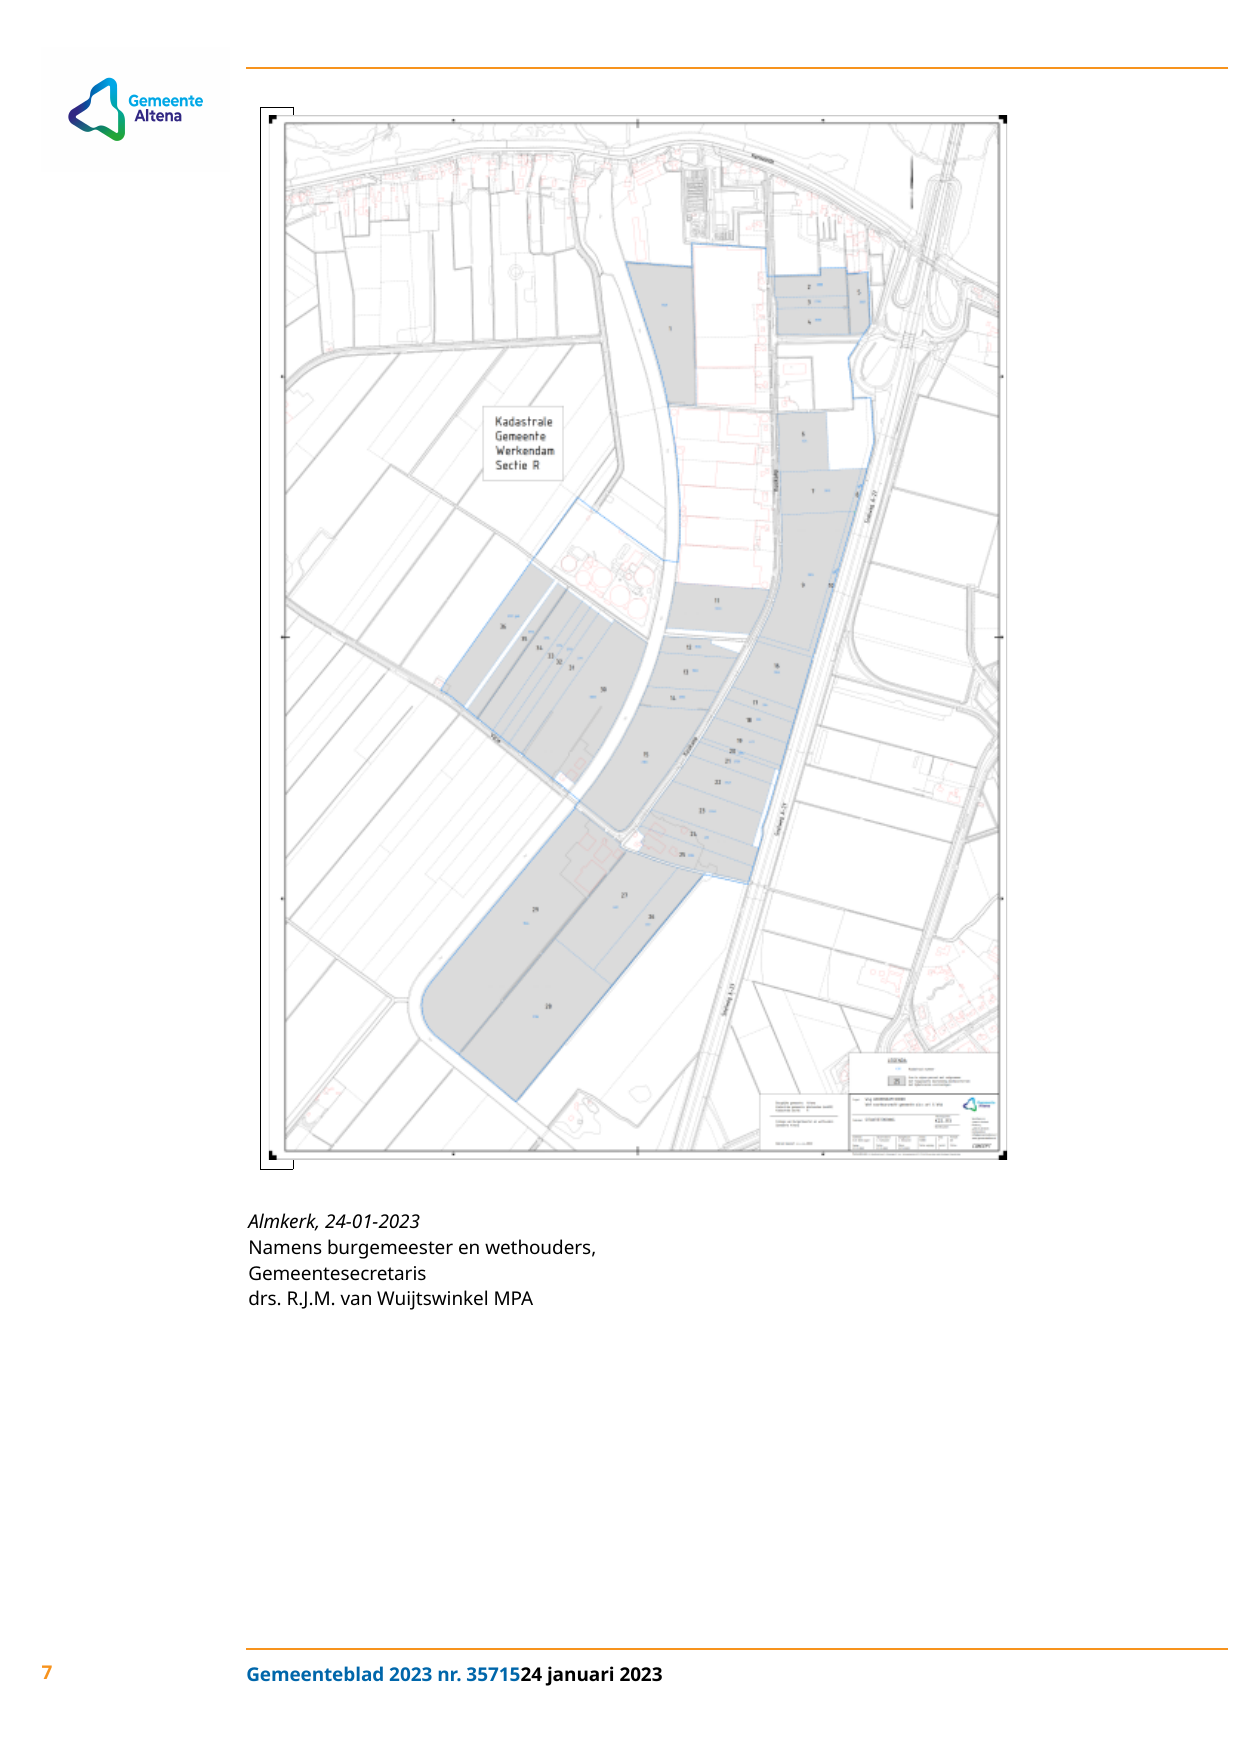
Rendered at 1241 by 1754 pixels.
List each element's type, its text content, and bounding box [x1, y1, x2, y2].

picture [41, 47, 231, 172]
text Almkerk, 24-01-2023 [248, 1208, 1152, 1234]
picture [268, 115, 1008, 1160]
text drs. R.J.M. van Wuijtswinkel MPA [248, 1285, 1152, 1311]
text Gemeentesecretaris [248, 1260, 1152, 1285]
text Namens burgemeester en wethouders, [248, 1234, 1152, 1260]
